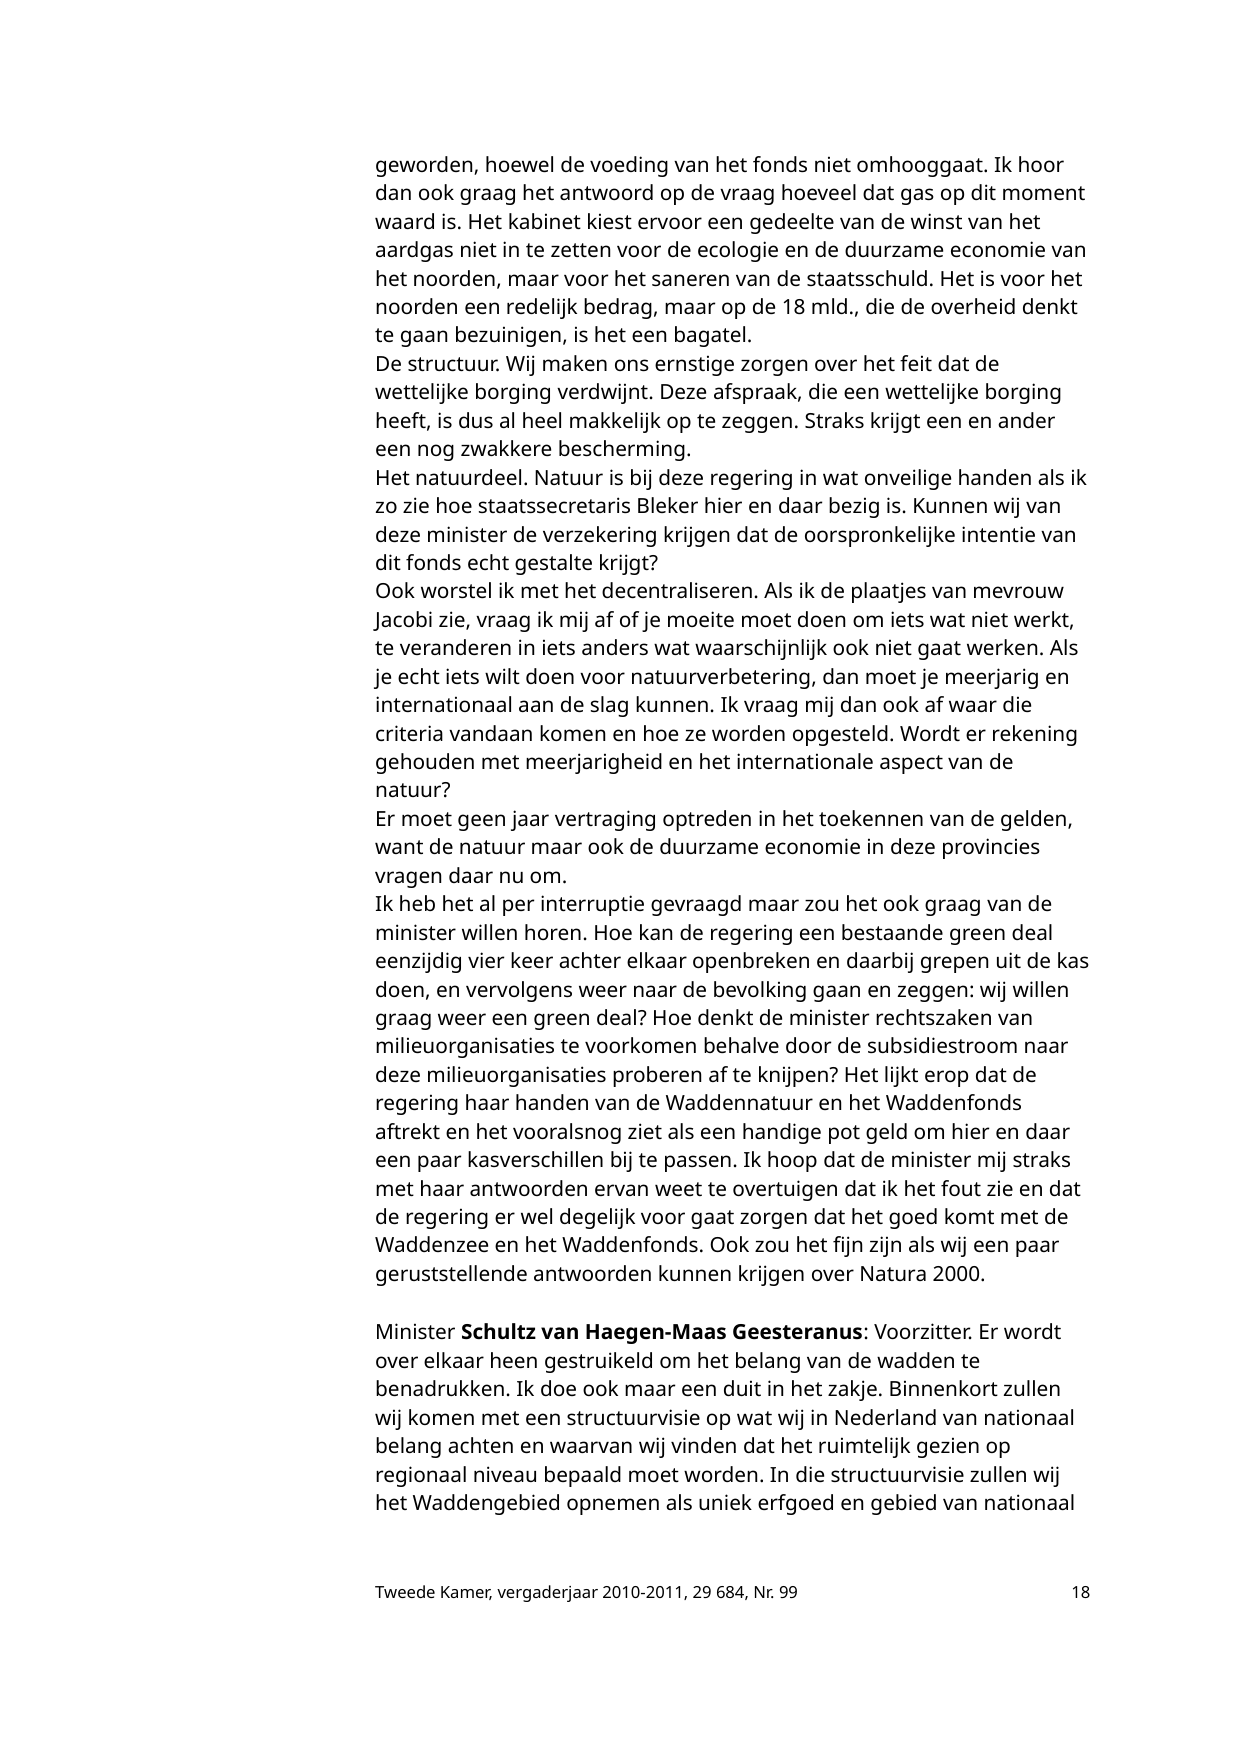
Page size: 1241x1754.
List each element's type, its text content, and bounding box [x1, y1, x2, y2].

text Er moet geen jaar vertraging optreden in het toekennen van de gelden, want de natuur maar ook de duurzame economie in deze provincies vragen daar nu om. [375, 804, 1090, 889]
text Ook worstel ik met het decentraliseren. Als ik de plaatjes van mevrouw Jacobi zie, vraag ik mij af of je moeite moet doen om iets wat niet werkt, te veranderen in iets anders wat waarschijnlijk ook niet gaat werken. Als je echt iets wilt doen voor natuurverbetering, dan moet je meerjarig en internationaal aan de slag kunnen. Ik vraag mij dan ook af waar die criteria vandaan komen en hoe ze worden opgesteld. Wordt er rekening gehouden met meerjarigheid en het internationale aspect van de natuur? [375, 577, 1090, 804]
text geworden, hoewel de voeding van het fonds niet omhooggaat. Ik hoor dan ook graag het antwoord op de vraag hoeveel dat gas op dit moment waard is. Het kabinet kiest ervoor een gedeelte van de winst van het aardgas niet in te zetten voor de ecologie en de duurzame economie van het noorden, maar voor het saneren van de staatsschuld. Het is voor het noorden een redelijk bedrag, maar op de 18 mld., die de overheid denkt te gaan bezuinigen, is het een bagatel. [375, 150, 1090, 349]
text Ik heb het al per interruptie gevraagd maar zou het ook graag van de minister willen horen. Hoe kan de regering een bestaande green deal eenzijdig vier keer achter elkaar openbreken en daarbij grepen uit de kas doen, en vervolgens weer naar de bevolking gaan en zeggen: wij willen graag weer een green deal? Hoe denkt de minister rechtszaken van milieuorganisaties te voorkomen behalve door de subsidiestroom naar deze milieuorganisaties proberen af te knijpen? Het lijkt erop dat de regering haar handen van de Waddennatuur en het Waddenfonds aftrekt en het vooralsnog ziet als een handige pot geld om hier en daar een paar kasverschillen bij te passen. Ik hoop dat de minister mij straks met haar antwoorden ervan weet te overtuigen dat ik het fout zie en dat de regering er wel degelijk voor gaat zorgen dat het goed komt met de Waddenzee en het Waddenfonds. Ook zou het fijn zijn als wij een paar geruststellende antwoorden kunnen krijgen over Natura 2000. [375, 889, 1090, 1287]
text Het natuurdeel. Natuur is bij deze regering in wat onveilige handen als ik zo zie hoe staatssecretaris Bleker hier en daar bezig is. Kunnen wij van deze minister de verzekering krijgen dat de oorspronkelijke intentie van dit fonds echt gestalte krijgt? [375, 463, 1090, 577]
text De structuur. Wij maken ons ernstige zorgen over het feit dat de wettelijke borging verdwijnt. Deze afspraak, die een wettelijke borging heeft, is dus al heel makkelijk op te zeggen. Straks krijgt een en ander een nog zwakkere bescherming. [375, 349, 1090, 463]
text Minister Schultz van Haegen-Maas Geesteranus: Voorzitter. Er wordt over elkaar heen gestruikeld om het belang van de wadden te benadrukken. Ik doe ook maar een duit in het zakje. Binnenkort zullen wij komen met een structuurvisie op wat wij in Nederland van nationaal belang achten en waarvan wij vinden dat het ruimtelijk gezien op regionaal niveau bepaald moet worden. In die structuurvisie zullen wij het Waddengebied opnemen als uniek erfgoed en gebied van nationaal [375, 1317, 1090, 1517]
